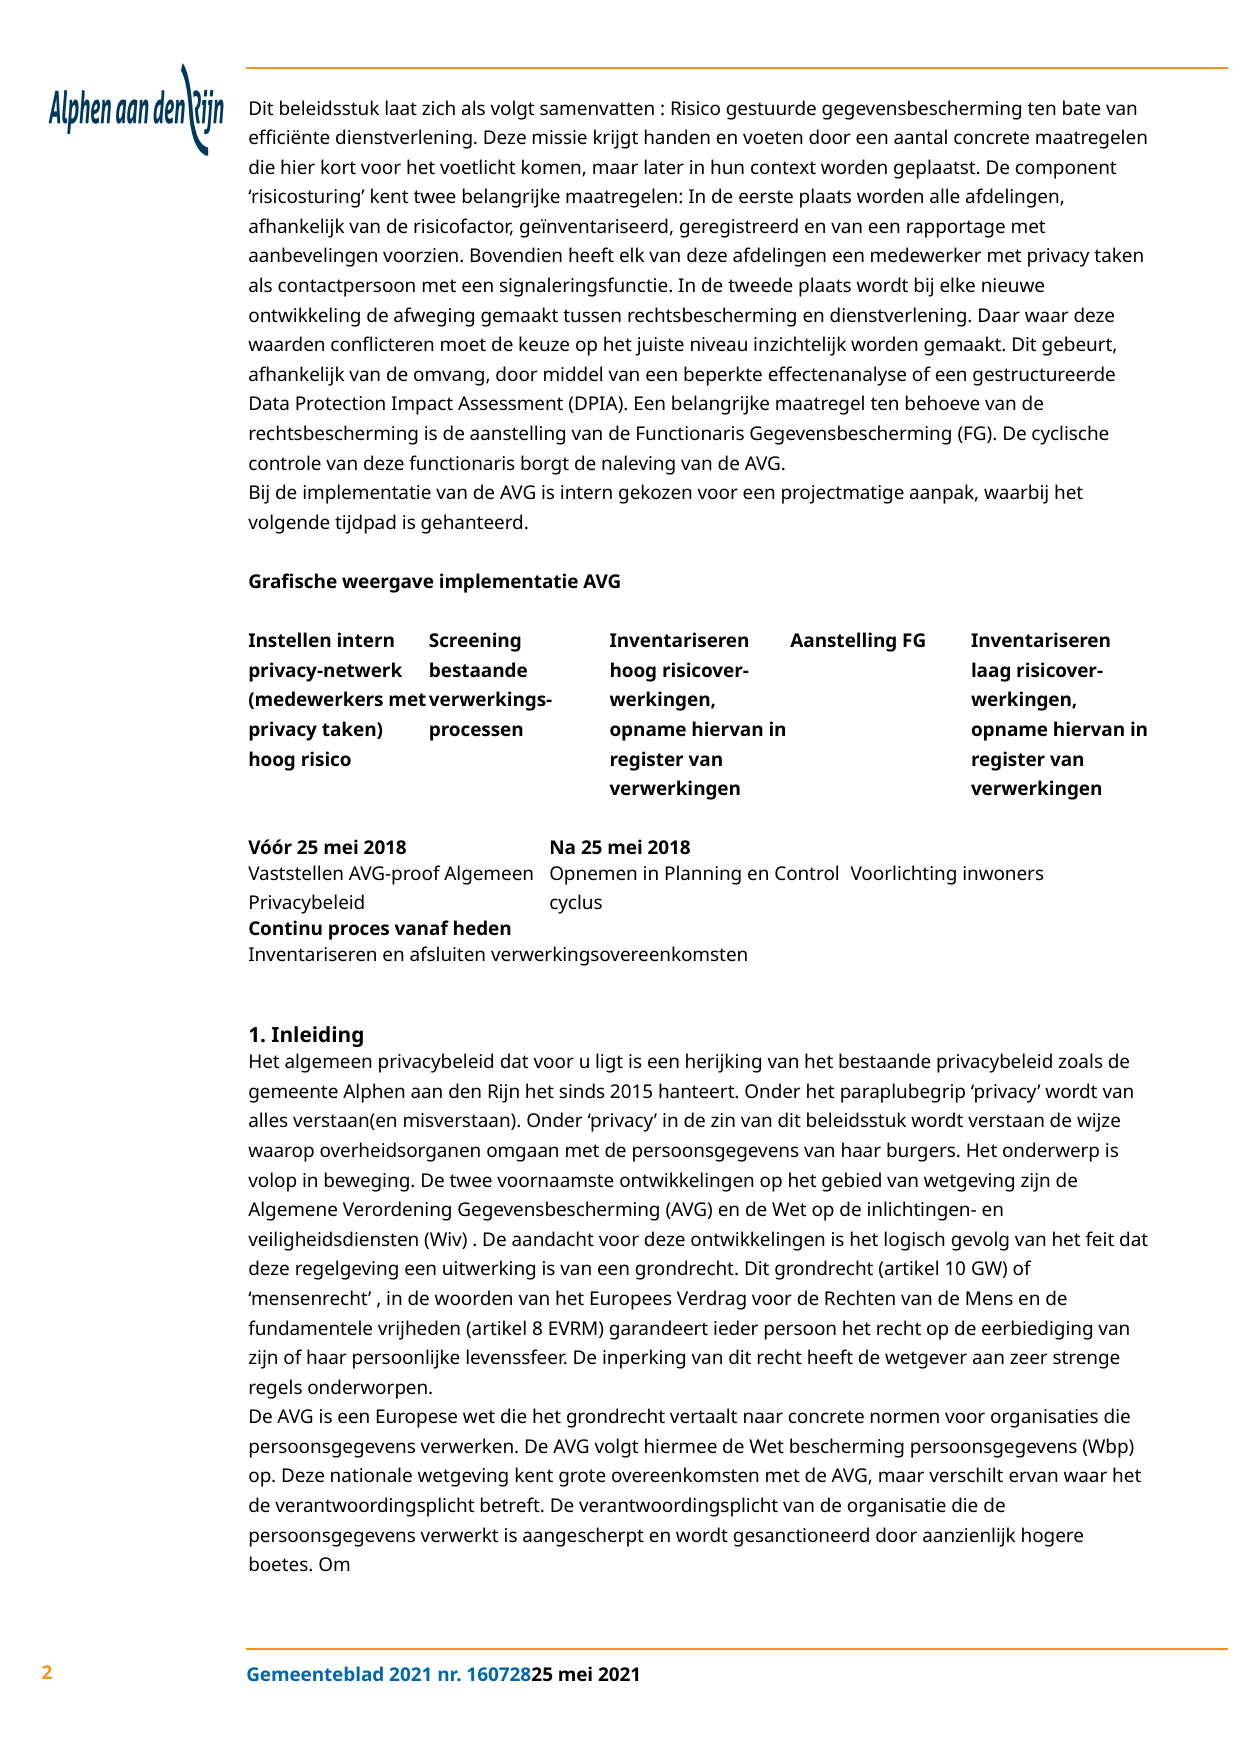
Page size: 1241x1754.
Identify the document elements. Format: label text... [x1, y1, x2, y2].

table_header [850, 834, 1152, 860]
table_header Vóór 25 mei 2018 [248, 834, 549, 860]
text Dit beleidsstuk laat zich als volgt samenvatten : Risico gestuurde gegevensbescherming ten bate van efficiënte dienstverlening. Deze missie krijgt handen en voeten door een aantal concrete maatregelen die hier kort voor het voetlicht komen, maar later in hun context worden geplaatst. De component ‘risicosturing’ kent twee belangrijke maatregelen: In de eerste plaats worden alle afdelingen, afhankelijk van de risicofactor, geïnventariseerd, geregistreerd en van een rapportage met aanbevelingen voorzien. Bovendien heeft elk van deze afdelingen een medewerker met privacy taken als contactpersoon met een signaleringsfunctie. In de tweede plaats wordt bij elke nieuwe ontwikkeling de afweging gemaakt tussen rechtsbescherming en dienstverlening. Daar waar deze waarden conflicteren moet de keuze op het juiste niveau inzichtelijk worden gemaakt. Dit gebeurt, afhankelijk van de omvang, door middel van een beperkte effectenanalyse of een gestructureerde Data Protection Impact Assessment (DPIA). Een belangrijke maatregel ten behoeve van de rechtsbescherming is de aanstelling van de Functionaris Gegevensbescherming (FG). De cyclische controle van deze functionaris borgt de naleving van de AVG. [248, 95, 1152, 476]
table_header Inventariseren hoog risicover-werkingen, opname hiervan in register van verwerkingen [609, 628, 790, 801]
table_header Na 25 mei 2018 [549, 834, 850, 860]
table_header Aanstelling FG [790, 628, 971, 801]
table_cell Vaststellen AVG-proof Algemeen Privacybeleid [248, 860, 549, 915]
table_header Screening bestaande verwerkings-processen [429, 628, 609, 801]
picture [41, 47, 231, 172]
table_cell Inventariseren en afsluiten verwerkingsovereenkomsten [248, 941, 1152, 966]
text Grafische weergave implementatie AVG [248, 568, 1152, 594]
text Het algemeen privacybeleid dat voor u ligt is een herijking van het bestaande privacybeleid zoals de gemeente Alphen aan den Rijn het sinds 2015 hanteert. Onder het paraplubegrip ‘privacy’ wordt van alles verstaan(en misverstaan). Onder ‘privacy’ in de zin van dit beleidsstuk wordt verstaan de wijze waarop overheidsorganen omgaan met de persoonsgegevens van haar burgers. Het onderwerp is volop in beweging. De twee voornaamste ontwikkelingen op het gebied van wetgeving zijn de Algemene Verordening Gegevensbescherming (AVG) en de Wet op de inlichtingen- en veiligheidsdiensten (Wiv) . De aandacht voor deze ontwikkelingen is het logisch gevolg van het feit dat deze regelgeving een uitwerking is van een grondrecht. Dit grondrecht (artikel 10 GW) of ‘mensenrecht’ , in de woorden van het Europees Verdrag voor de Rechten van de Mens en de fundamentele vrijheden (artikel 8 EVRM) garandeert ieder persoon het recht op de eerbiediging van zijn of haar persoonlijke levenssfeer. De inperking van dit recht heeft de wetgever aan zeer strenge regels onderworpen. [248, 1048, 1152, 1400]
text Bij de implementatie van de AVG is intern gekozen voor een projectmatige aanpak, waarbij het volgende tijdpad is gehanteerd. [248, 479, 1152, 535]
table_header Inventariseren laag risicover-werkingen, opname hiervan in register van verwerkingen [971, 628, 1152, 801]
text De AVG is een Europese wet die het grondrecht vertaalt naar concrete normen voor organisaties die persoonsgegevens verwerken. De AVG volgt hiermee de Wet bescherming persoonsgegevens (Wbp) op. Deze nationale wetgeving kent grote overeenkomsten met de AVG, maar verschilt ervan waar het de verantwoordingsplicht betreft. De verantwoordingsplicht van de organisatie die de persoonsgegevens verwerkt is aangescherpt en wordt gesanctioneerd door aanzienlijk hogere boetes. Om [248, 1403, 1152, 1577]
text 1. Inleiding [248, 1020, 1152, 1048]
table_header Instellen intern privacy-netwerk (medewerkers met privacy taken) hoog risico [248, 628, 429, 801]
table_cell Continu proces vanaf heden [248, 915, 1152, 941]
table_cell Voorlichting inwoners [850, 860, 1152, 915]
table_cell Opnemen in Planning en Control cyclus [549, 860, 850, 915]
